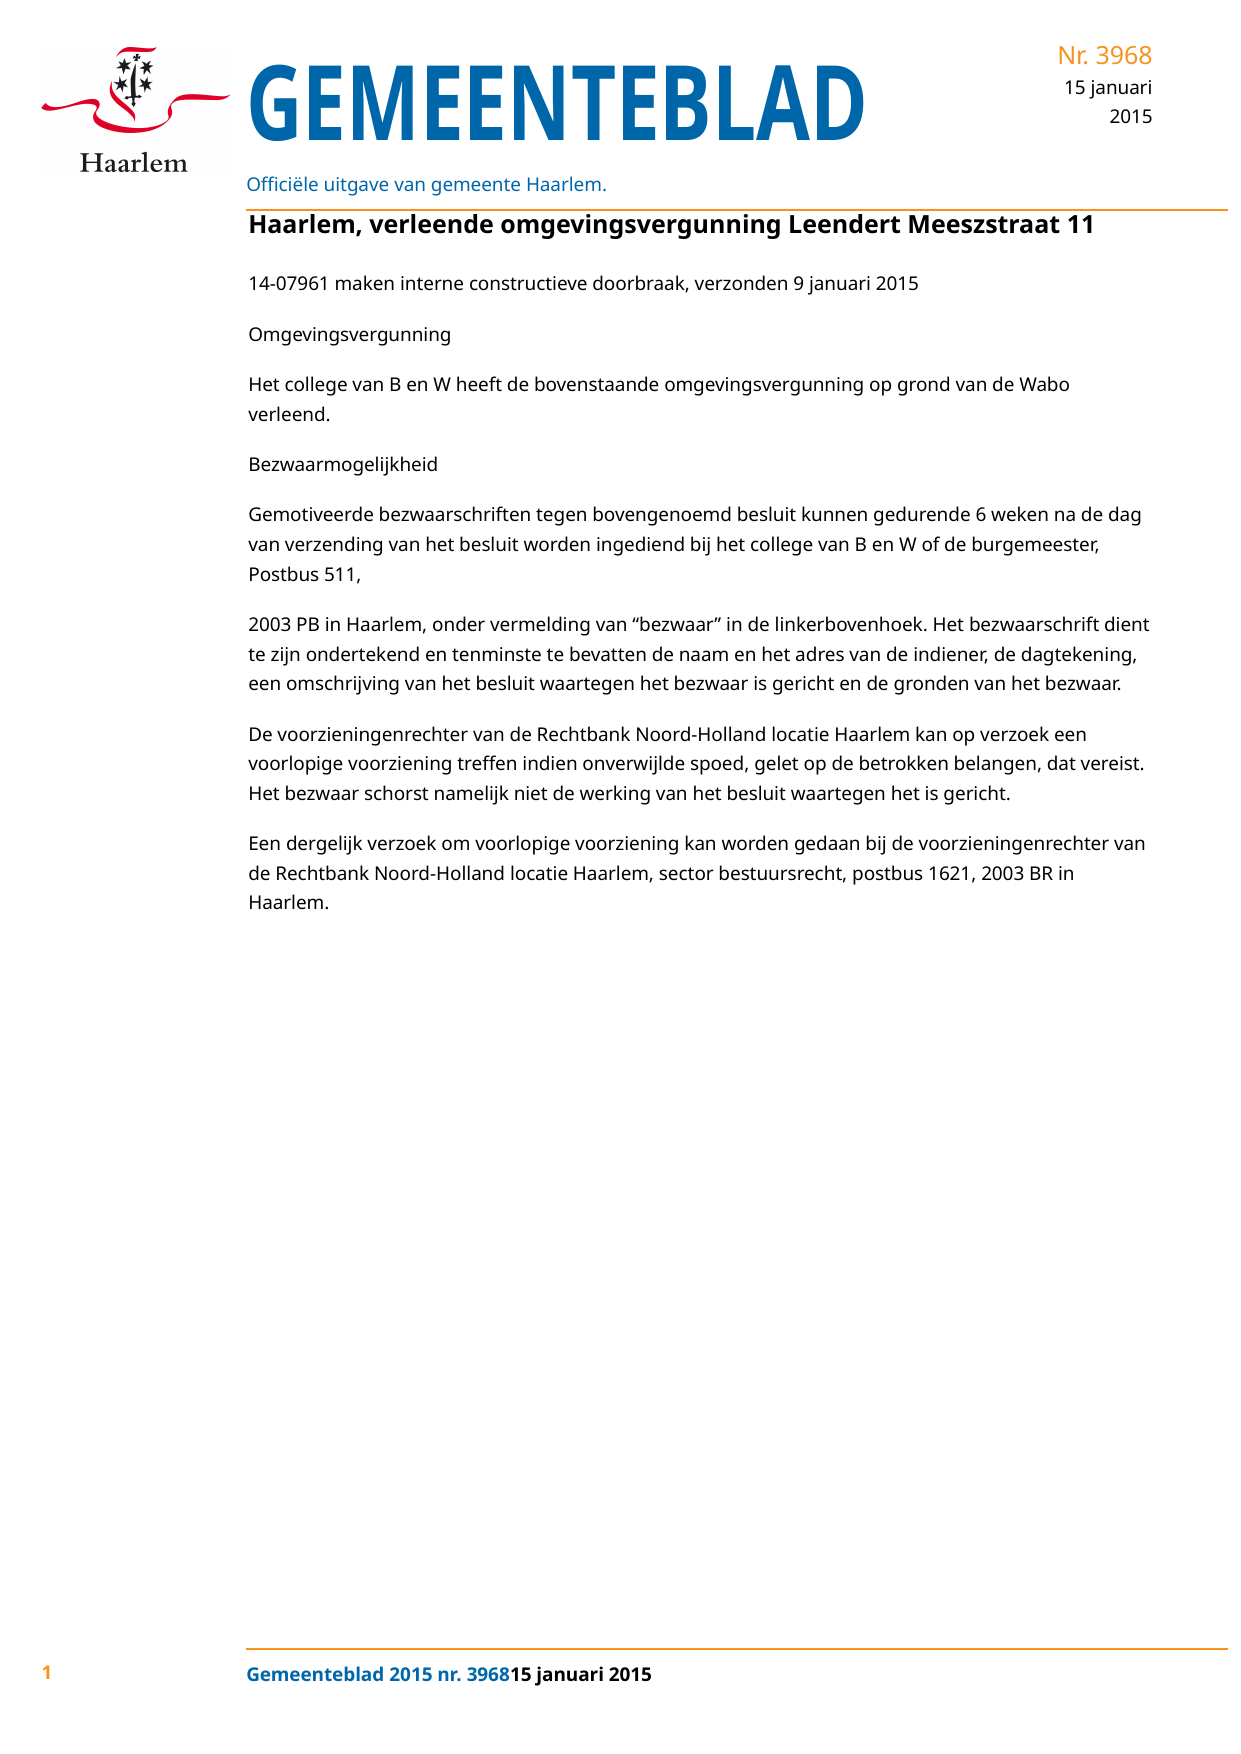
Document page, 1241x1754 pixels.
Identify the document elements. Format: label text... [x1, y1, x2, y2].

text Gemotiveerde bezwaarschriften tegen bovengenoemd besluit kunnen gedurende 6 weken na de dag van verzending van het besluit worden ingediend bij het college van B en W of de burgemeester, Postbus 511, [248, 502, 1152, 586]
text De voorzieningenrechter van de Rechtbank Noord-Holland locatie Haarlem kan op verzoek een voorlopige voorziening treffen indien onverwijlde spoed, gelet op de betrokken belangen, dat vereist. Het bezwaar schorst namelijk niet de werking van het besluit waartegen het is gericht. [248, 721, 1152, 806]
text Het college van B en W heeft de bovenstaande omgevingsvergunning op grond van de Wabo verleend. [248, 371, 1152, 426]
text Haarlem, verleende omgevingsvergunning Leendert Meeszstraat 11 [248, 211, 1152, 241]
text 2003 PB in Haarlem, onder vermelding van “bezwaar” in de linkerbovenhoek. Het bezwaarschrift dient te zijn ondertekend en tenminste te bevatten de naam en het adres van de indiener, de dagtekening, een omschrijving van het besluit waartegen het bezwaar is gericht en de gronden van het bezwaar. [248, 611, 1152, 696]
text Omgevingsvergunning [248, 321, 1152, 346]
picture [41, 47, 231, 172]
text 14-07961 maken interne constructieve doorbraak, verzonden 9 januari 2015 [248, 270, 1152, 296]
text Een dergelijk verzoek om voorlopige voorziening kan worden gedaan bij de voorzieningenrechter van de Rechtbank Noord-Holland locatie Haarlem, sector bestuursrecht, postbus 1621, 2003 BR in Haarlem. [248, 830, 1152, 915]
text Bezwaarmogelijkheid [248, 451, 1152, 477]
